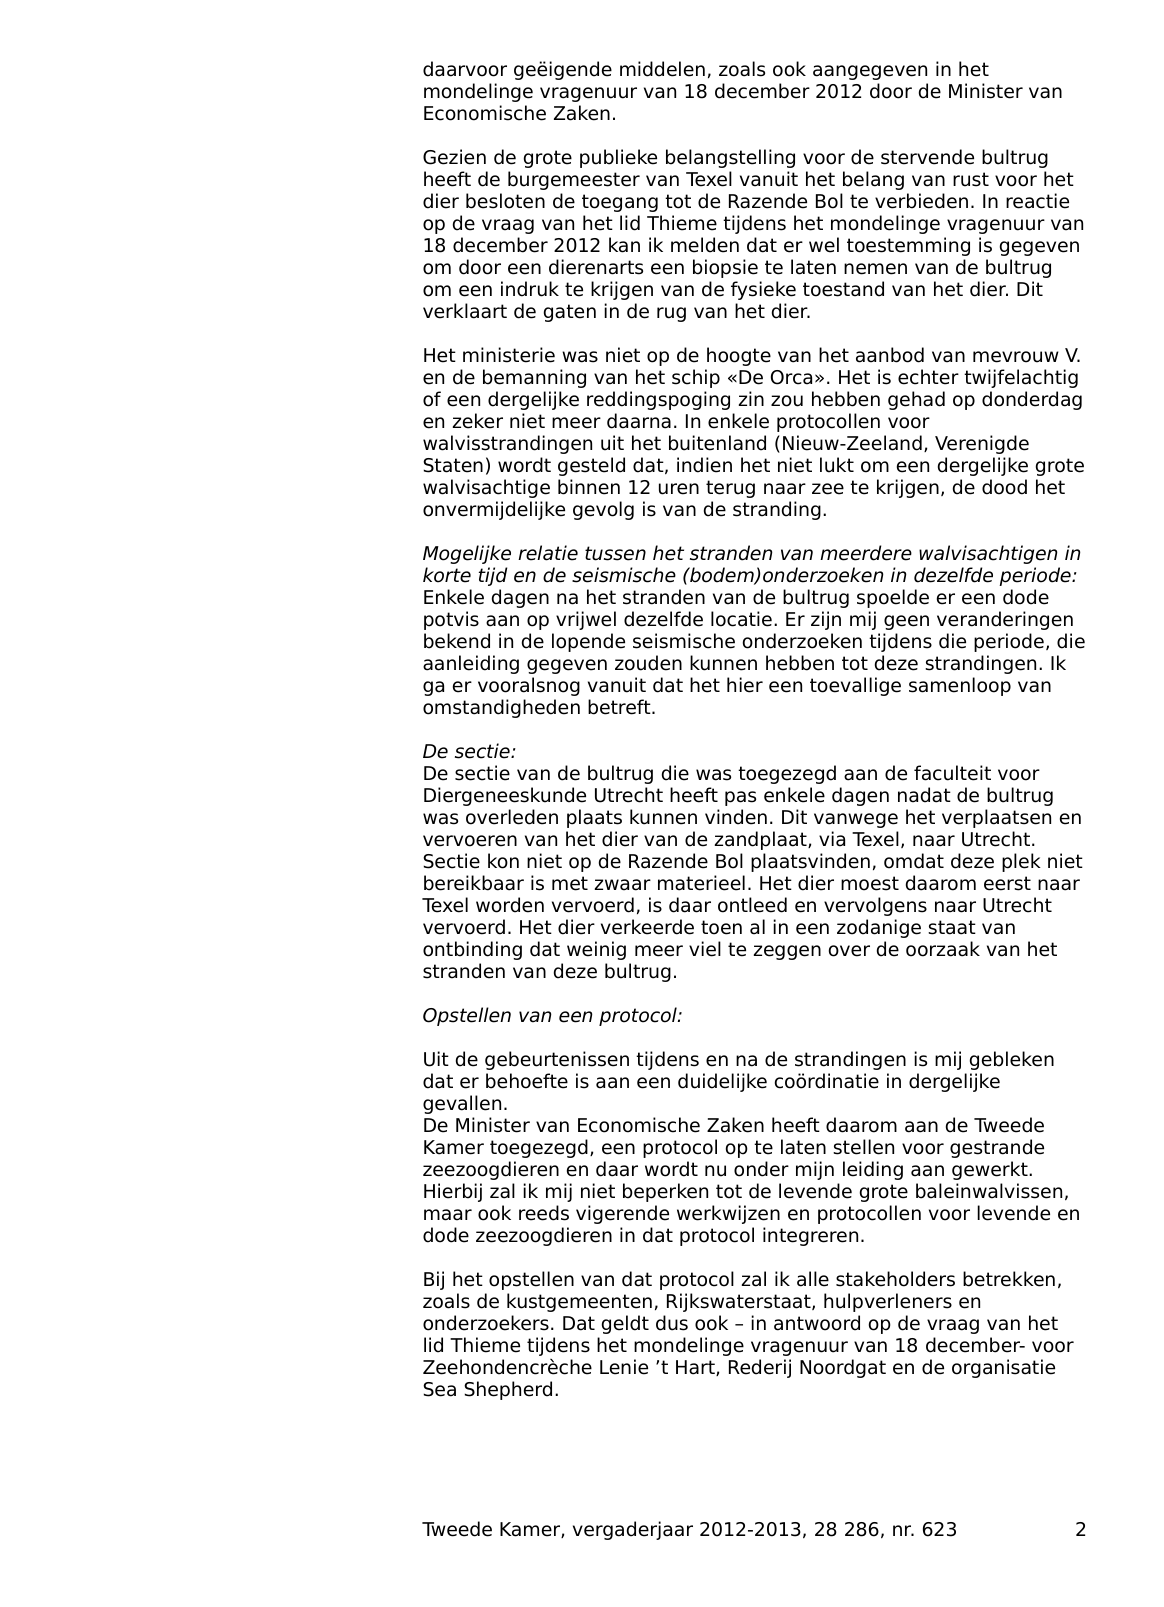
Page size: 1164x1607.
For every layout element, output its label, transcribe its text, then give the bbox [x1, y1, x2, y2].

text Gezien de grote publieke belangstelling voor de stervende bultrug heeft de burgemeester van Texel vanuit het belang van rust voor het dier besloten de toegang tot de Razende Bol te verbieden. In reactie op de vraag van het lid Thieme tijdens het mondelinge vragenuur van 18 december 2012 kan ik melden dat er wel toestemming is gegeven om door een dierenarts een biopsie te laten nemen van de bultrug om een indruk te krijgen van de fysieke toestand van het dier. Dit verklaart de gaten in de rug van het dier. [422, 147, 1087, 323]
text De Minister van Economische Zaken heeft daarom aan de Tweede Kamer toegezegd, een protocol op te laten stellen voor gestrande zeezoogdieren en daar wordt nu onder mijn leiding aan gewerkt. Hierbij zal ik mij niet beperken tot de levende grote baleinwalvissen, maar ook reeds vigerende werkwijzen en protocollen voor levende en dode zeezoogdieren in dat protocol integreren. [422, 1115, 1087, 1247]
subtitle Opstellen van een protocol: [422, 1005, 1087, 1027]
text Uit de gebeurtenissen tijdens en na de strandingen is mij gebleken dat er behoefte is aan een duidelijke coördinatie in dergelijke gevallen. [422, 1049, 1087, 1115]
text De sectie van de bultrug die was toegezegd aan de faculteit voor Diergeneeskunde Utrecht heeft pas enkele dagen nadat de bultrug was overleden plaats kunnen vinden. Dit vanwege het verplaatsen en vervoeren van het dier van de zandplaat, via Texel, naar Utrecht. Sectie kon niet op de Razende Bol plaatsvinden, omdat deze plek niet bereikbaar is met zwaar materieel. Het dier moest daarom eerst naar Texel worden vervoerd, is daar ontleed en vervolgens naar Utrecht vervoerd. Het dier verkeerde toen al in een zodanige staat van ontbinding dat weinig meer viel te zeggen over de oorzaak van het stranden van deze bultrug. [422, 763, 1087, 983]
text daarvoor geëigende middelen, zoals ook aangegeven in het mondelinge vragenuur van 18 december 2012 door de Minister van Economische Zaken. [422, 59, 1087, 125]
subtitle Mogelijke relatie tussen het stranden van meerdere walvisachtigen in korte tijd en de seismische (bodem)onderzoeken in dezelfde periode: [422, 543, 1087, 587]
text Enkele dagen na het stranden van de bultrug spoelde er een dode potvis aan op vrijwel dezelfde locatie. Er zijn mij geen veranderingen bekend in de lopende seismische onderzoeken tijdens die periode, die aanleiding gegeven zouden kunnen hebben tot deze strandingen. Ik ga er vooralsnog vanuit dat het hier een toevallige samenloop van omstandigheden betreft. [422, 587, 1087, 719]
subtitle De sectie: [422, 741, 1087, 763]
text Bij het opstellen van dat protocol zal ik alle stakeholders betrekken, zoals de kustgemeenten, Rijkswaterstaat, hulpverleners en onderzoekers. Dat geldt dus ook – in antwoord op de vraag van het lid Thieme tijdens het mondelinge vragenuur van 18 december- voor Zeehondencrèche Lenie ’t Hart, Rederij Noordgat en de organisatie Sea Shepherd. [422, 1269, 1087, 1401]
text Het ministerie was niet op de hoogte van het aanbod van mevrouw V. en de bemanning van het schip «De Orca». Het is echter twijfelachtig of een dergelijke reddingspoging zin zou hebben gehad op donderdag en zeker niet meer daarna. In enkele protocollen voor walvisstrandingen uit het buitenland (Nieuw-Zeeland, Verenigde Staten) wordt gesteld dat, indien het niet lukt om een dergelijke grote walvisachtige binnen 12 uren terug naar zee te krijgen, de dood het onvermijdelijke gevolg is van de stranding. [422, 345, 1087, 521]
